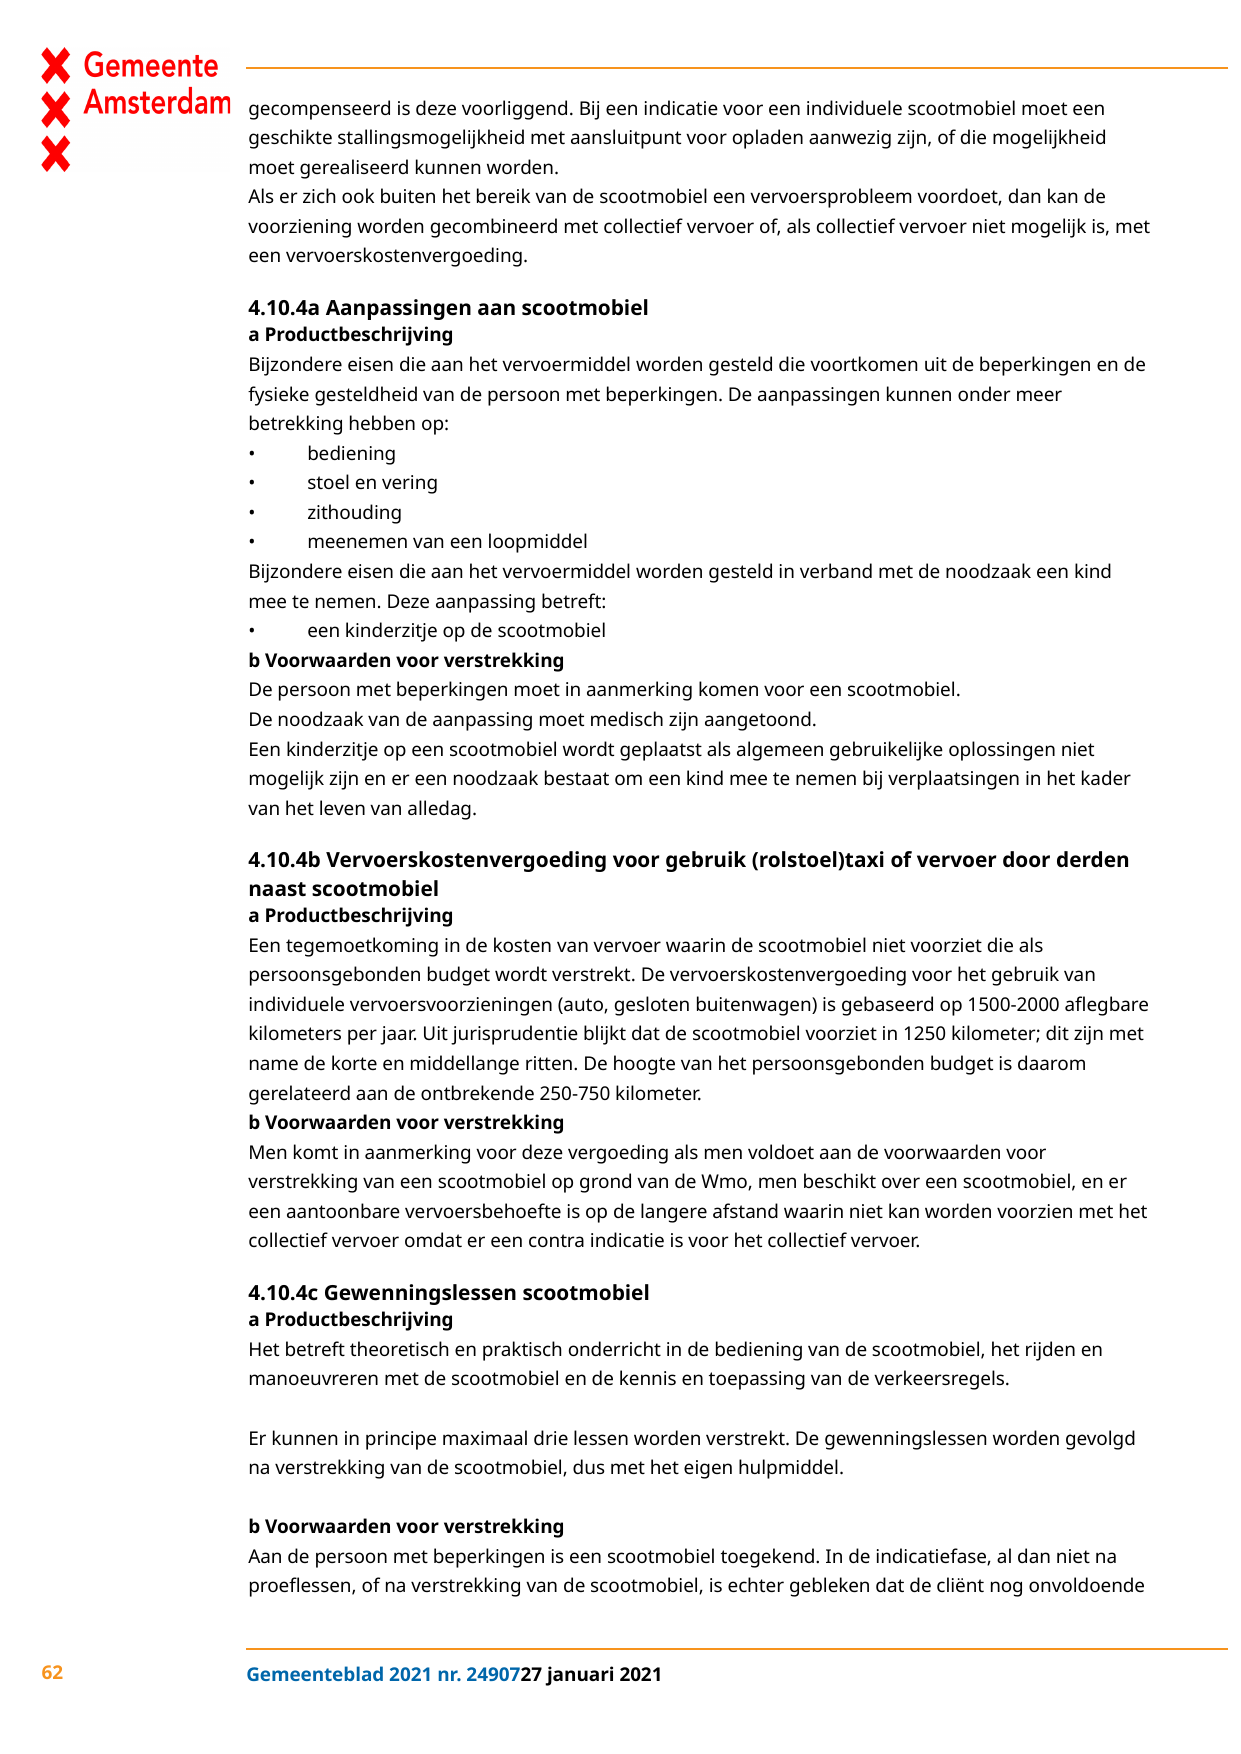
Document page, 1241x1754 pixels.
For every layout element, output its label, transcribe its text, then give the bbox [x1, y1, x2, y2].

list meenemen van een loopmiddel [248, 529, 1152, 554]
text De persoon met beperkingen moet in aanmerking komen voor een scootmobiel. [248, 677, 1152, 702]
text Een kinderzitje op een scootmobiel wordt geplaatst als algemeen gebruikelijke oplossingen niet mogelijk zijn en er een noodzaak bestaat om een kind mee te nemen bij verplaatsingen in het kader van het leven van alledag. [248, 736, 1152, 821]
text b Voorwaarden voor verstrekking [248, 1109, 1152, 1135]
text Het betreft theoretisch en praktisch onderricht in de bediening van de scootmobiel, het rijden en manoeuvreren met de scootmobiel en de kennis en toepassing van de verkeersregels. [248, 1336, 1152, 1391]
text a Productbeschrijving [248, 1306, 1152, 1332]
text b Voorwaarden voor verstrekking [248, 1513, 1152, 1539]
text Er kunnen in principe maximaal drie lessen worden verstrekt. De gewenningslessen worden gevolgd na verstrekking van de scootmobiel, dus met het eigen hulpmiddel. [248, 1425, 1152, 1480]
text De noodzaak van de aanpassing moet medisch zijn aangetoond. [248, 706, 1152, 732]
text a Productbeschrijving [248, 902, 1152, 928]
text 4.10.4b Vervoerskostenvergoeding voor gebruik (rolstoel)taxi of vervoer door derden naast scootmobiel [248, 845, 1152, 902]
text a Productbeschrijving [248, 322, 1152, 347]
text Bijzondere eisen die aan het vervoermiddel worden gesteld in verband met de noodzaak een kind mee te nemen. Deze aanpassing betreft: [248, 558, 1152, 613]
list stoel en vering [248, 469, 1152, 495]
list zithouding [248, 499, 1152, 525]
text Als er zich ook buiten het bereik van de scootmobiel een vervoersprobleem voordoet, dan kan de voorziening worden gecombineerd met collectief vervoer of, als collectief vervoer niet mogelijk is, met een vervoerskostenvergoeding. [248, 183, 1152, 268]
text 4.10.4c Gewenningslessen scootmobiel [248, 1278, 1152, 1306]
text Aan de persoon met beperkingen is een scootmobiel toegekend. In de indicatiefase, al dan niet na proeflessen, of na verstrekking van de scootmobiel, is echter gebleken dat de cliënt nog onvoldoende [248, 1543, 1152, 1598]
text Een tegemoetkoming in de kosten van vervoer waarin de scootmobiel niet voorziet die als persoonsgebonden budget wordt verstrekt. De vervoerskostenvergoeding voor het gebruik van individuele vervoersvoorzieningen (auto, gesloten buitenwagen) is gebaseerd op 1500-2000 aflegbare kilometers per jaar. Uit jurisprudentie blijkt dat de scootmobiel voorziet in 1250 kilometer; dit zijn met name de korte en middellange ritten. De hoogte van het persoonsgebonden budget is daarom gerelateerd aan de ontbrekende 250-750 kilometer. [248, 932, 1152, 1105]
text b Voorwaarden voor verstrekking [248, 647, 1152, 673]
picture [41, 47, 231, 172]
text gecompenseerd is deze voorliggend. Bij een indicatie voor een individuele scootmobiel moet een geschikte stallingsmogelijkheid met aansluitpunt voor opladen aanwezig zijn, of die mogelijkheid moet gerealiseerd kunnen worden. [248, 95, 1152, 180]
list bediening [248, 440, 1152, 466]
text 4.10.4a Aanpassingen aan scootmobiel [248, 293, 1152, 322]
text Men komt in aanmerking voor deze vergoeding als men voldoet aan de voorwaarden voor verstrekking van een scootmobiel op grond van de Wmo, men beschikt over een scootmobiel, en er een aantoonbare vervoersbehoefte is op de langere afstand waarin niet kan worden voorzien met het collectief vervoer omdat er een contra indicatie is voor het collectief vervoer. [248, 1139, 1152, 1253]
text Bijzondere eisen die aan het vervoermiddel worden gesteld die voortkomen uit de beperkingen en de fysieke gesteldheid van de persoon met beperkingen. De aanpassingen kunnen onder meer betrekking hebben op: [248, 351, 1152, 436]
list een kinderzitje op de scootmobiel [248, 617, 1152, 643]
